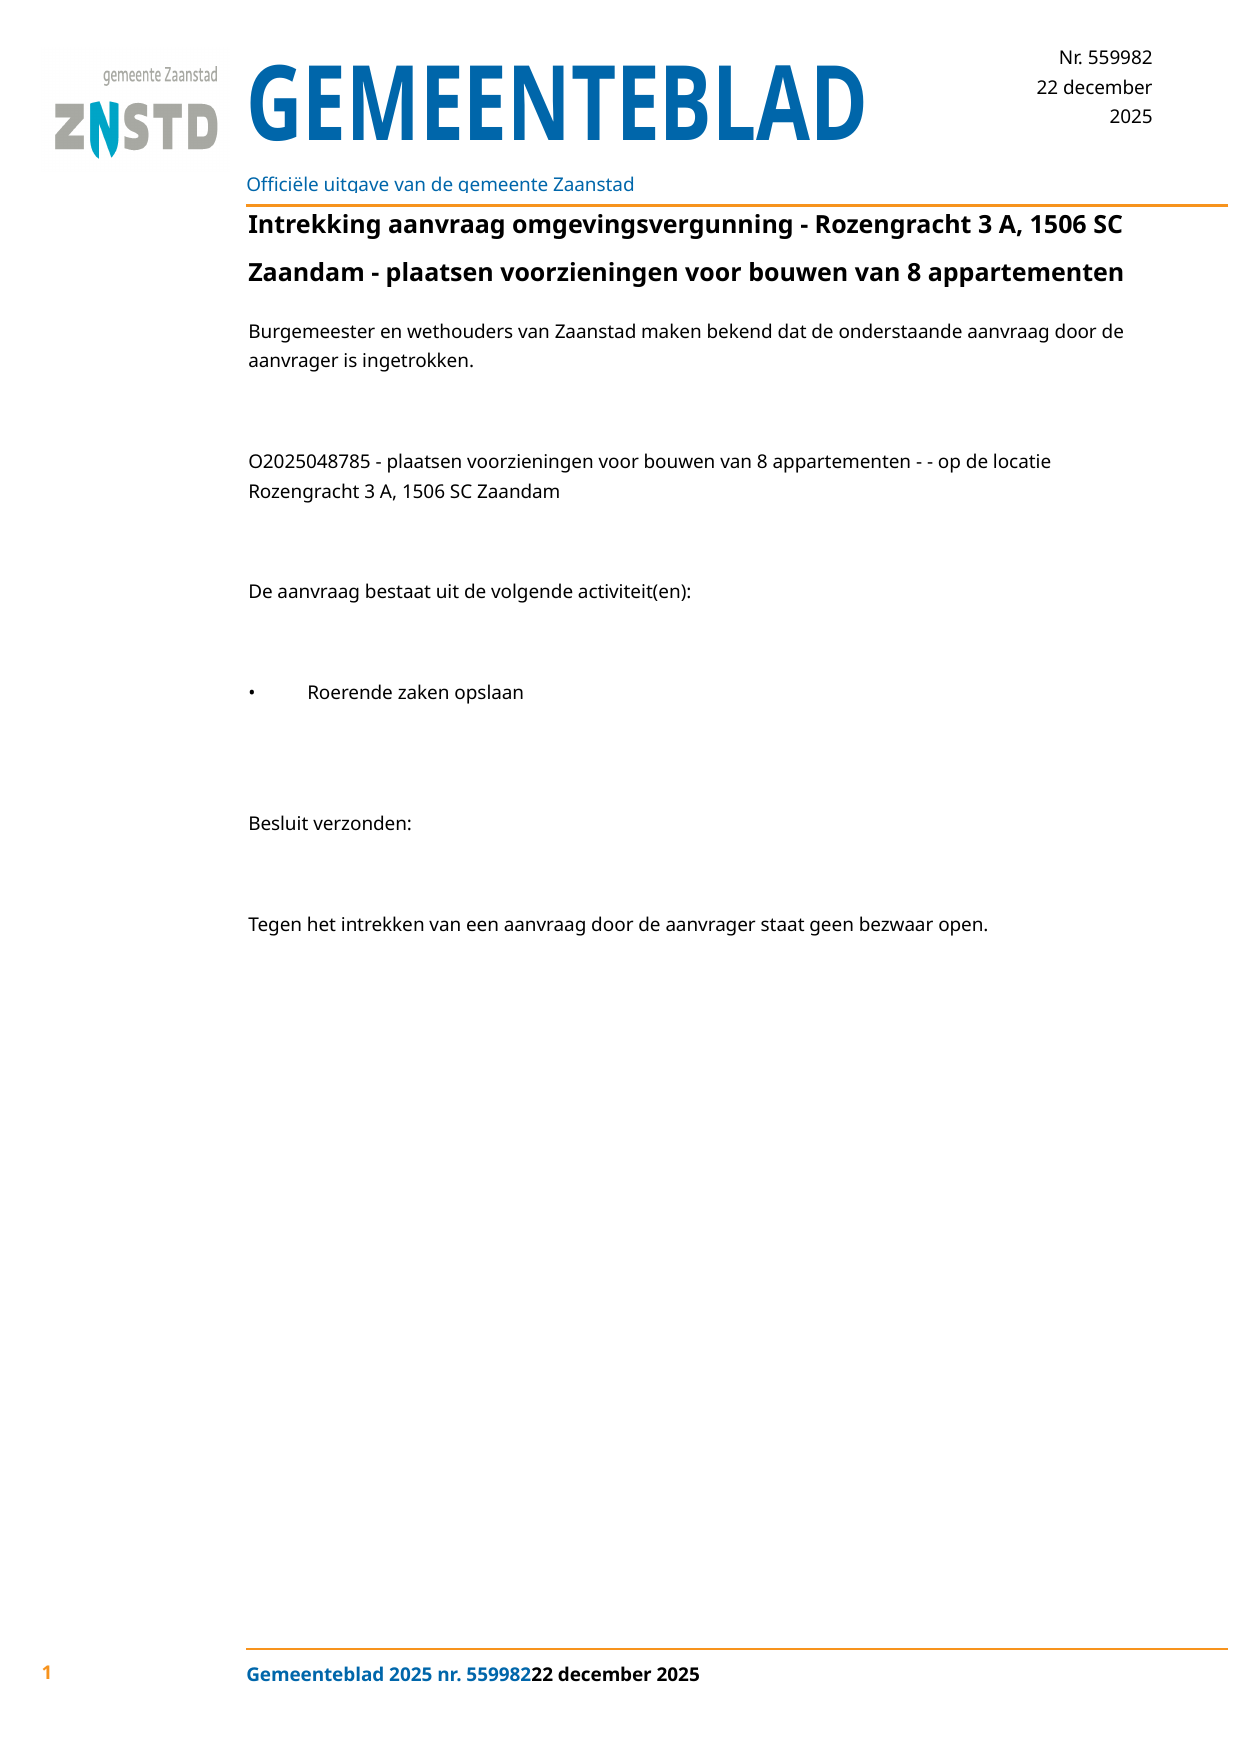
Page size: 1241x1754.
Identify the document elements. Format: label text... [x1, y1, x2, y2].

list Roerende zaken opslaan [248, 679, 1152, 705]
text O2025048785 - plaatsen voorzieningen voor bouwen van 8 appartementen - - op de locatie Rozengracht 3 A, 1506 SC Zaandam [248, 448, 1152, 504]
text Intrekking aanvraag omgevingsvergunning - Rozengracht 3 A, 1506 SC Zaandam - plaatsen voorzieningen voor bouwen van 8 appartementen [248, 207, 1152, 288]
text Burgemeester en wethouders van Zaanstad maken bekend dat de onderstaande aanvraag door de aanvrager is ingetrokken. [248, 318, 1152, 373]
text De aanvraag bestaat uit de volgende activiteit(en): [248, 579, 1152, 604]
text Tegen het intrekken van een aanvraag door de aanvrager staat geen bezwaar open. [248, 911, 1152, 937]
picture [41, 47, 231, 172]
text Besluit verzonden: [248, 810, 1152, 836]
